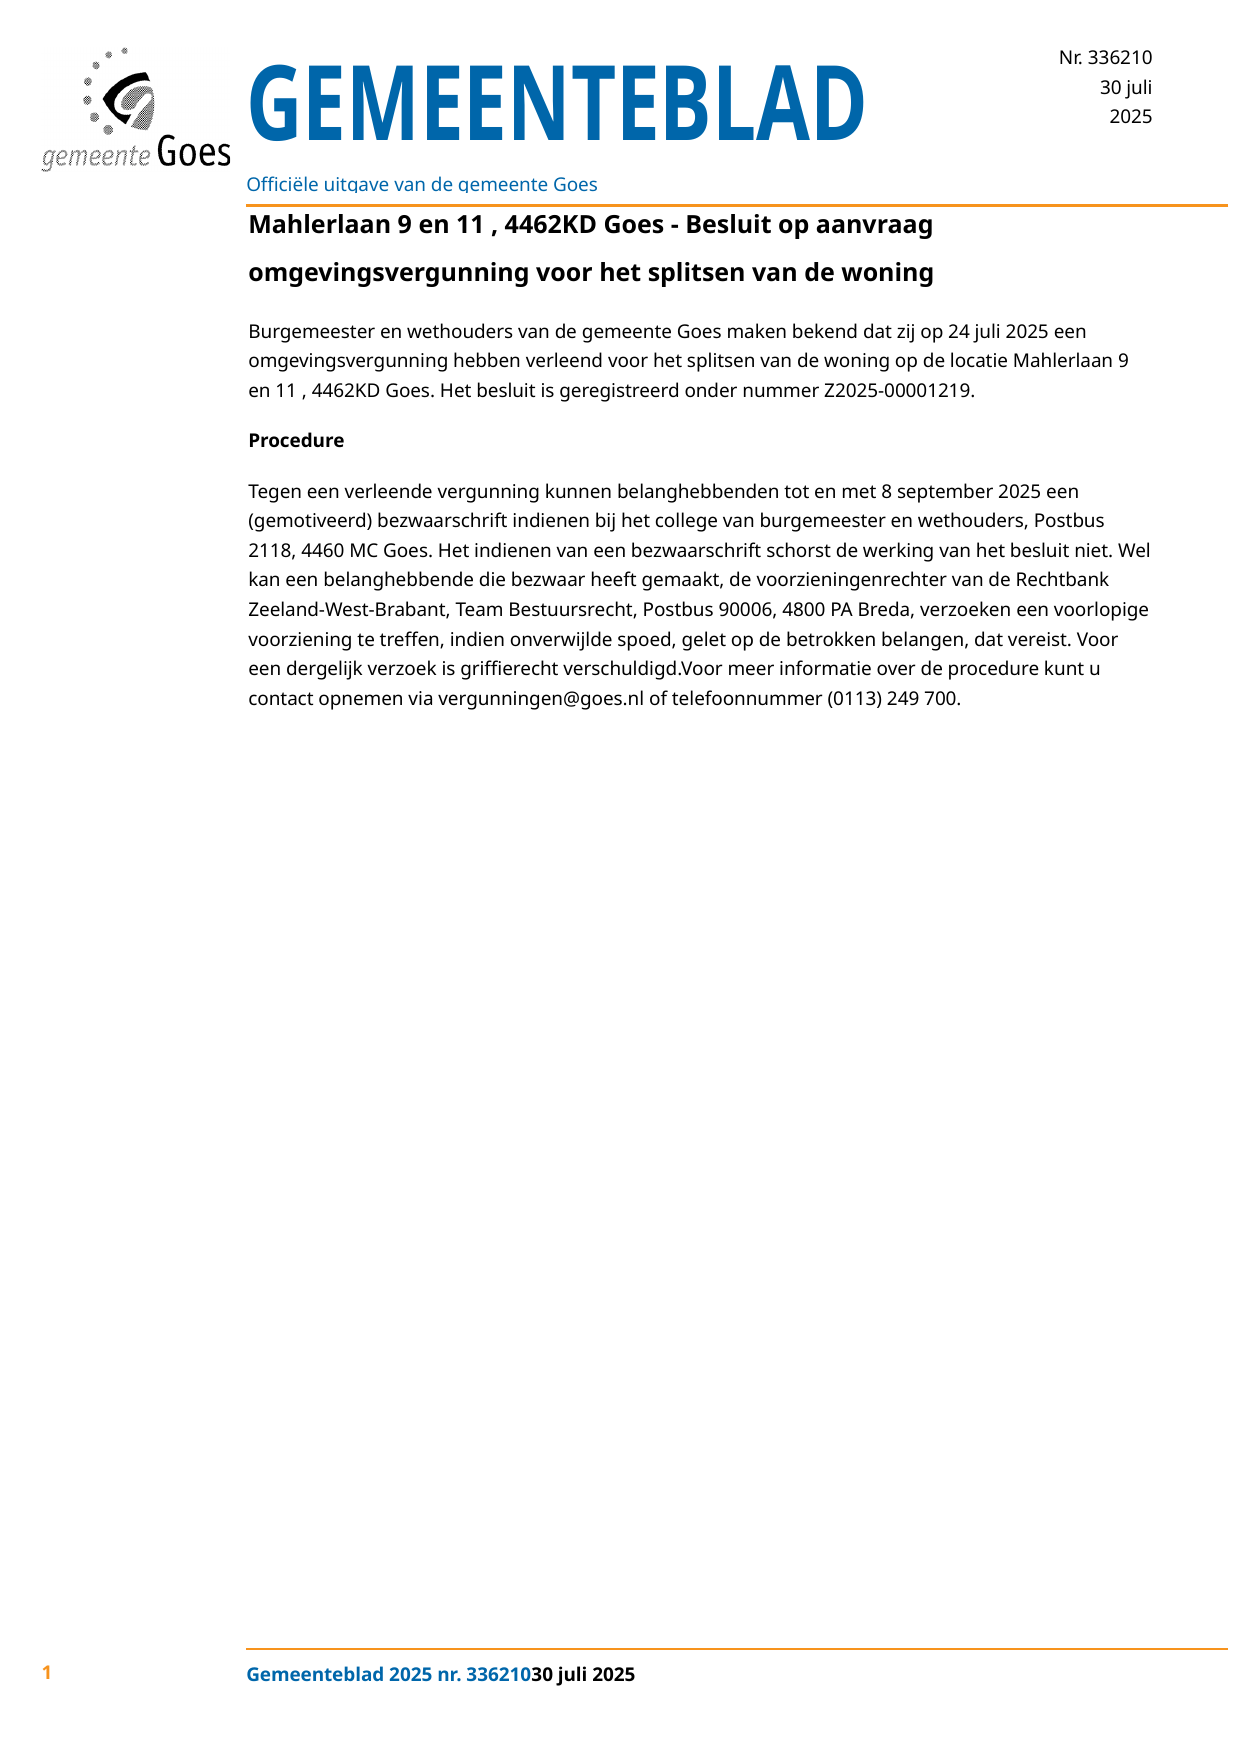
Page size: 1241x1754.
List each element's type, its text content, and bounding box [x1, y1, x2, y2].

picture [41, 47, 231, 172]
text Procedure [248, 427, 1152, 453]
text Tegen een verleende vergunning kunnen belanghebbenden tot en met 8 september 2025 een (gemotiveerd) bezwaarschrift indienen bij het college van burgemeester en wethouders, Postbus 2118, 4460 MC Goes. Het indienen van een bezwaarschrift schorst de werking van het besluit niet. Wel kan een belanghebbende die bezwaar heeft gemaakt, de voorzieningenrechter van de Rechtbank Zeeland-West-Brabant, Team Bestuursrecht, Postbus 90006, 4800 PA Breda, verzoeken een voorlopige voorziening te treffen, indien onverwijlde spoed, gelet op de betrokken belangen, dat vereist. Voor een dergelijk verzoek is griffierecht verschuldigd.Voor meer informatie over de procedure kunt u contact opnemen via vergunningen@goes.nl of telefoonnummer (0113) 249 700. [248, 478, 1152, 711]
text Burgemeester en wethouders van de gemeente Goes maken bekend dat zij op 24 juli 2025 een omgevingsvergunning hebben verleend voor het splitsen van de woning op de locatie Mahlerlaan 9 en 11 , 4462KD Goes. Het besluit is geregistreerd onder nummer Z2025-00001219. [248, 318, 1152, 403]
text Mahlerlaan 9 en 11 , 4462KD Goes - Besluit op aanvraag omgevingsvergunning voor het splitsen van de woning [248, 207, 1152, 288]
